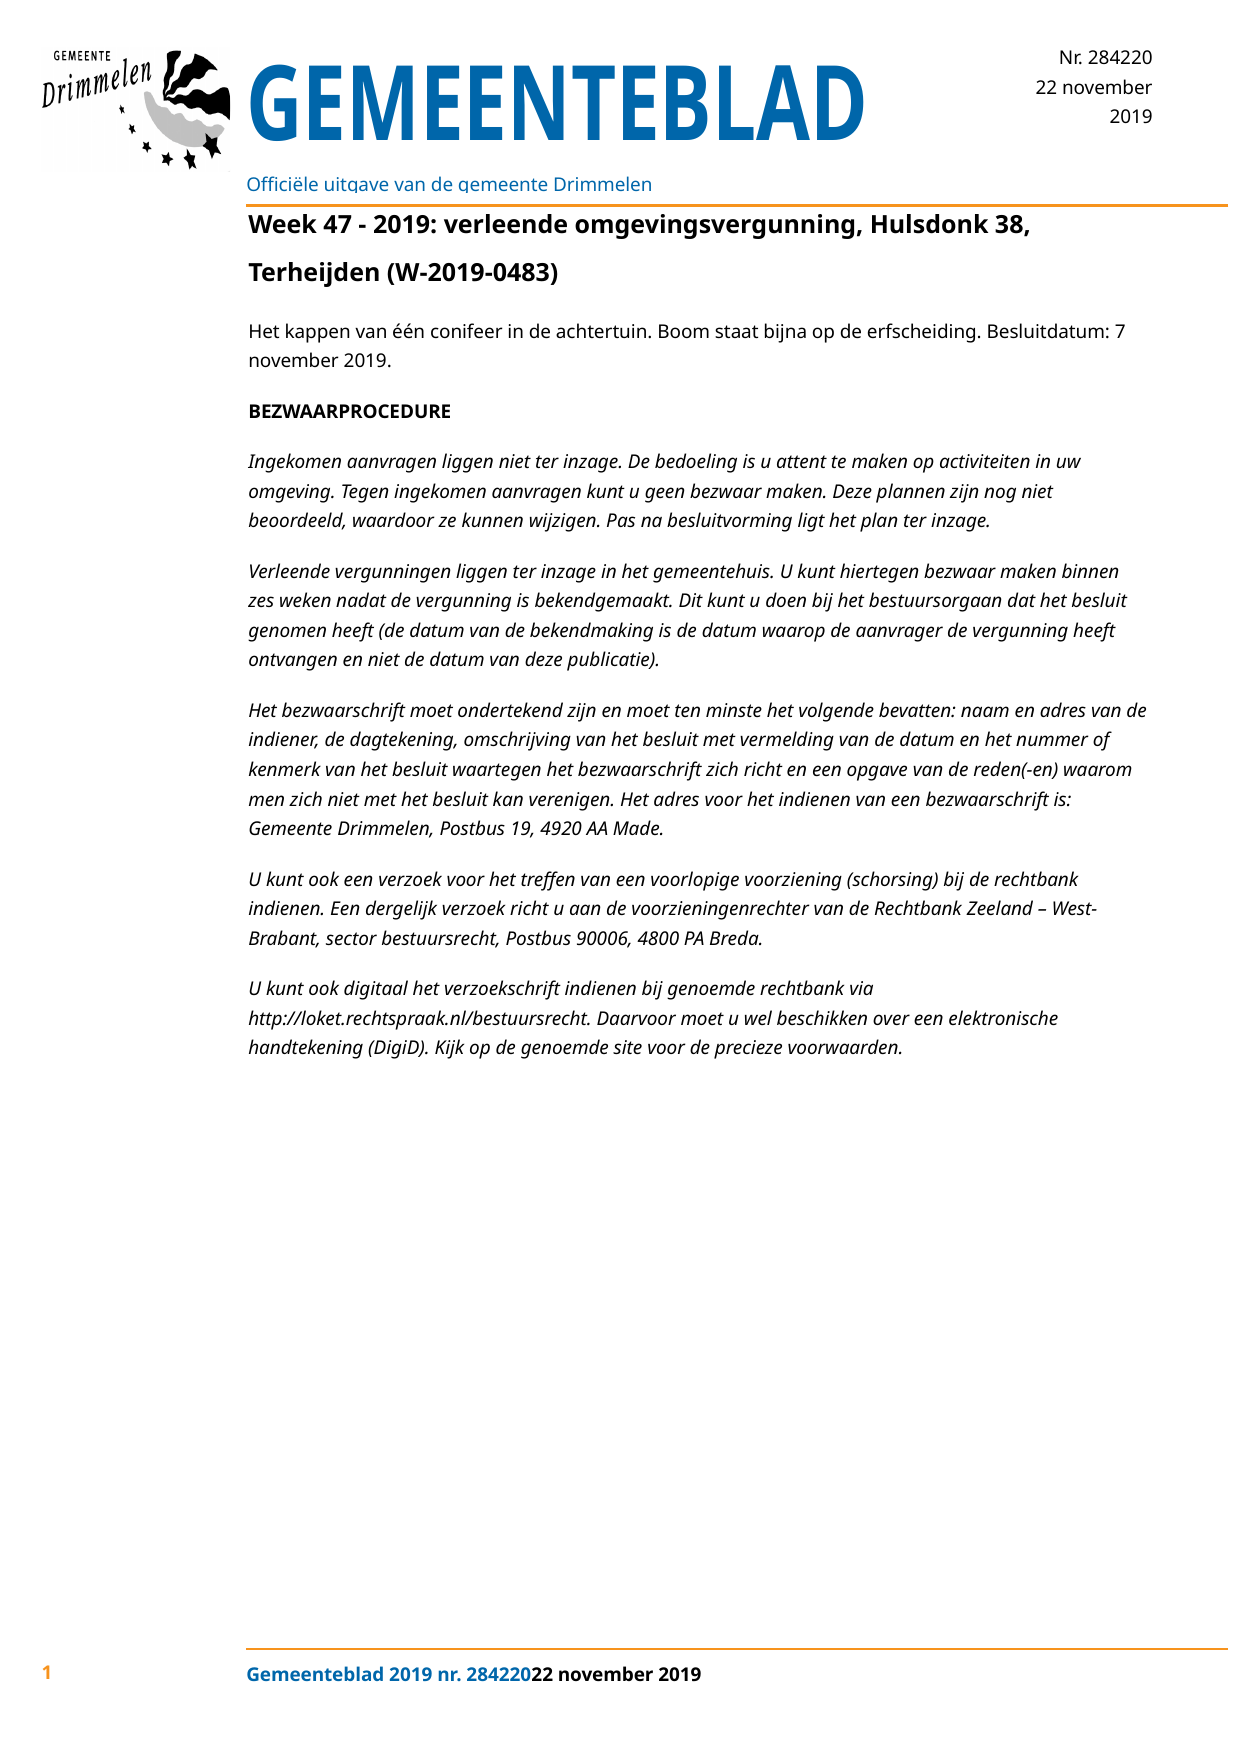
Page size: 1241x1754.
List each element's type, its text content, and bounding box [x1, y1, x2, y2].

text BEZWAARPROCEDURE [248, 398, 1152, 424]
text U kunt ook een verzoek voor het treffen van een voorlopige voorziening (schorsing) bij de rechtbank indienen. Een dergelijk verzoek richt u aan de voorzieningenrechter van de Rechtbank Zeeland – West-Brabant, sector bestuursrecht, Postbus 90006, 4800 PA Breda. [248, 866, 1152, 951]
text Het kappen van één conifeer in de achtertuin. Boom staat bijna op de erfscheiding. Besluitdatum: 7 november 2019. [248, 318, 1152, 373]
picture [41, 47, 231, 172]
text Week 47 - 2019: verleende omgevingsvergunning, Hulsdonk 38, Terheijden (W-2019-0483) [248, 207, 1152, 288]
text Ingekomen aanvragen liggen niet ter inzage. De bedoeling is u attent te maken op activiteiten in uw omgeving. Tegen ingekomen aanvragen kunt u geen bezwaar maken. Deze plannen zijn nog niet beoordeeld, waardoor ze kunnen wijzigen. Pas na besluitvorming ligt het plan ter inzage. [248, 448, 1152, 533]
text Verleende vergunningen liggen ter inzage in het gemeentehuis. U kunt hiertegen bezwaar maken binnen zes weken nadat de vergunning is bekendgemaakt. Dit kunt u doen bij het bestuursorgaan dat het besluit genomen heeft (de datum van de bekendmaking is de datum waarop de aanvrager de vergunning heeft ontvangen en niet de datum van deze publicatie). [248, 558, 1152, 672]
text Het bezwaarschrift moet ondertekend zijn en moet ten minste het volgende bevatten: naam en adres van de indiener, de dagtekening, omschrijving van het besluit met vermelding van de datum en het nummer of kenmerk van het besluit waartegen het bezwaarschrift zich richt en een opgave van de reden(-en) waarom men zich niet met het besluit kan verenigen. Het adres voor het indienen van een bezwaarschrift is: Gemeente Drimmelen, Postbus 19, 4920 AA Made. [248, 697, 1152, 841]
text U kunt ook digitaal het verzoekschrift indienen bij genoemde rechtbank via http://loket.rechtspraak.nl/bestuursrecht. Daarvoor moet u wel beschikken over een elektronische handtekening (DigiD). Kijk op de genoemde site voor de precieze voorwaarden. [248, 975, 1152, 1060]
